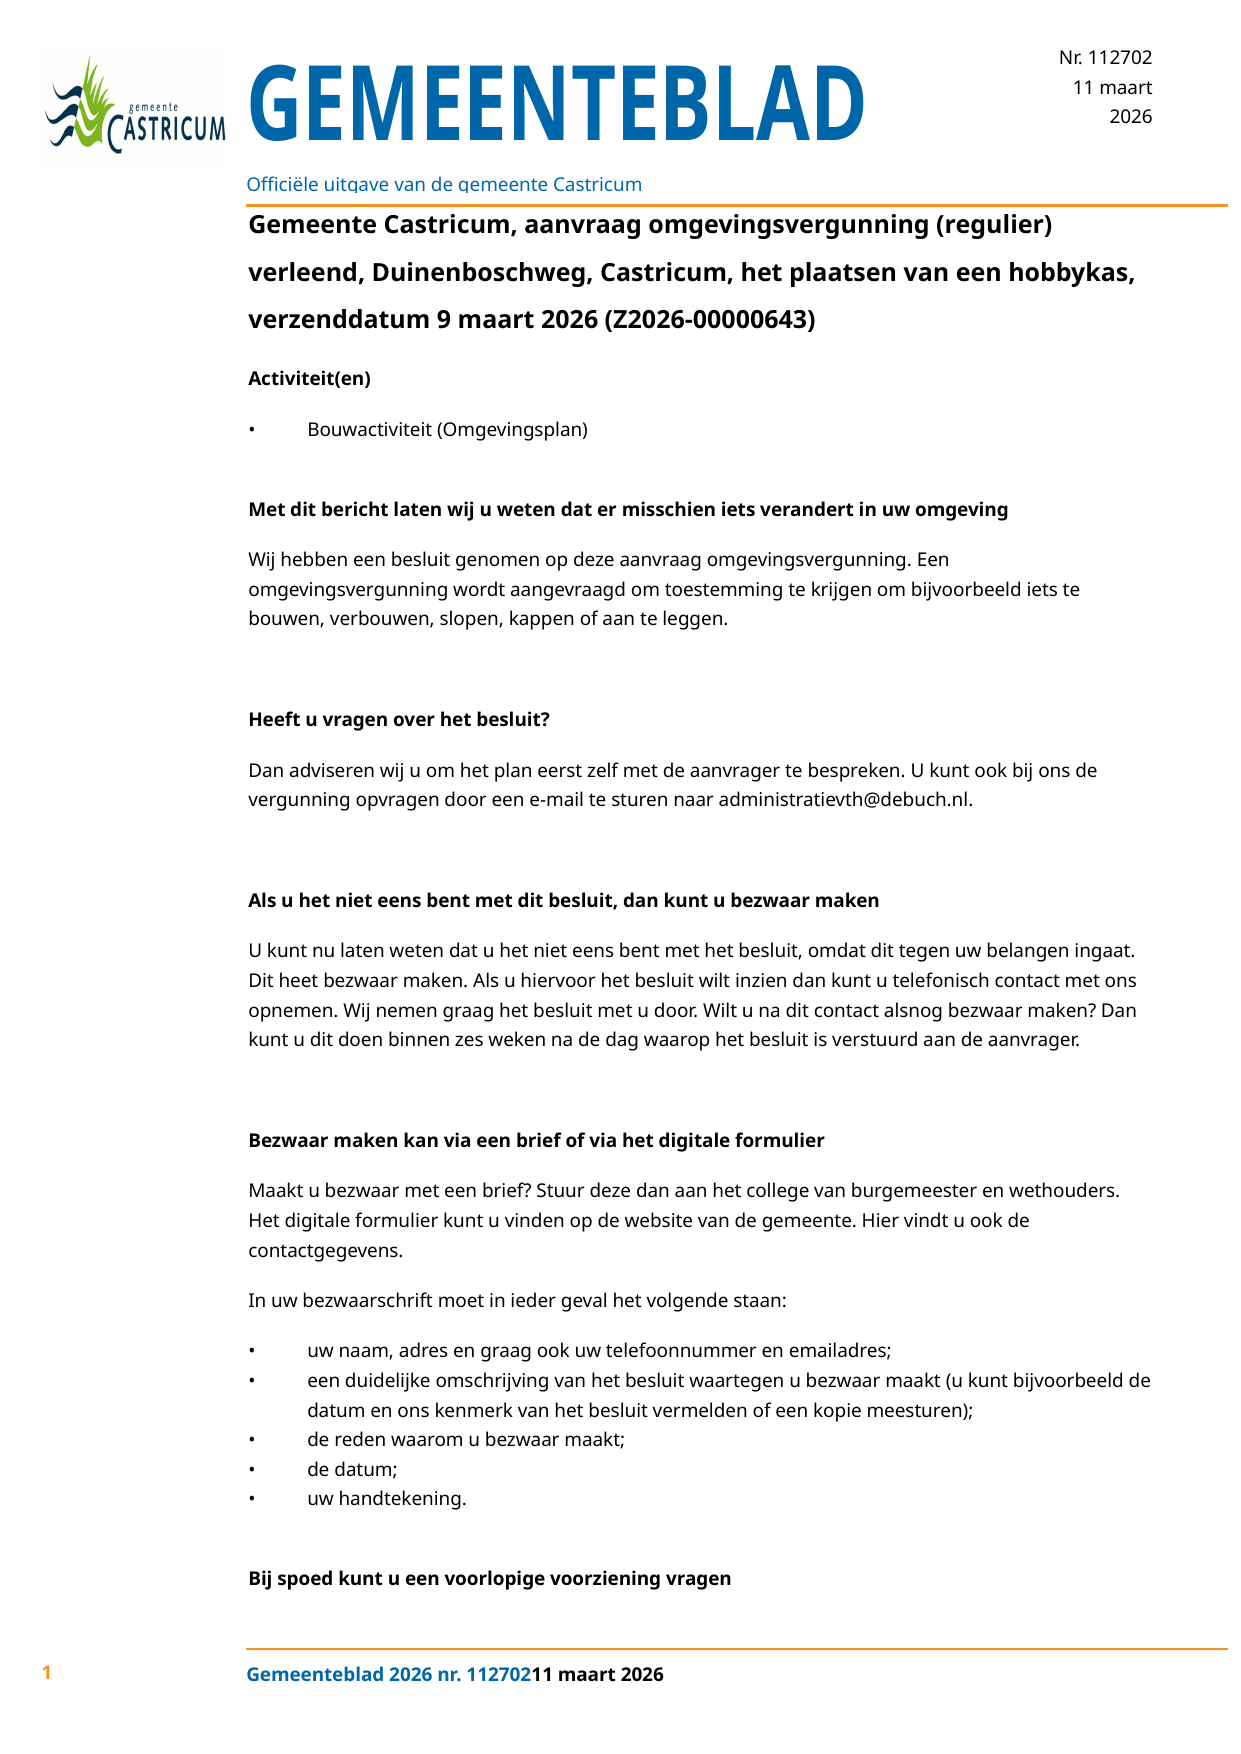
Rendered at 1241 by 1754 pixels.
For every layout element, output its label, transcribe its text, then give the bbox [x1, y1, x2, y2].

text Bezwaar maken kan via een brief of via het digitale formulier [248, 1127, 1152, 1153]
list Bouwactiviteit (Omgevingsplan) [248, 416, 1152, 442]
list uw naam, adres en graag ook uw telefoonnummer en emailadres; [248, 1338, 1152, 1363]
text Maakt u bezwaar met een brief? Stuur deze dan aan het college van burgemeester en wethouders. Het digitale formulier kunt u vinden op de website van de gemeente. Hier vindt u ook de contactgegevens. [248, 1178, 1152, 1262]
text Gemeente Castricum, aanvraag omgevingsvergunning (regulier) verleend, Duinenboschweg, Castricum, het plaatsen van een hobbykas, verzenddatum 9 maart 2026 (Z2026-00000643) [248, 207, 1152, 336]
list uw handtekening. [248, 1486, 1152, 1511]
text In uw bezwaarschrift moet in ieder geval het volgende staan: [248, 1287, 1152, 1313]
list de datum; [248, 1456, 1152, 1482]
list de reden waarom u bezwaar maakt; [248, 1426, 1152, 1452]
text Bij spoed kunt u een voorlopige voorziening vragen [248, 1566, 1152, 1591]
picture [41, 47, 231, 172]
text Met dit bericht laten wij u weten dat er misschien iets verandert in uw omgeving [248, 496, 1152, 522]
text Heeft u vragen over het besluit? [248, 706, 1152, 732]
list een duidelijke omschrijving van het besluit waartegen u bezwaar maakt (u kunt bijvoorbeeld de datum en ons kenmerk van het besluit vermelden of een kopie meesturen); [248, 1367, 1152, 1422]
text Als u het niet eens bent met dit besluit, dan kunt u bezwaar maken [248, 887, 1152, 913]
text Dan adviseren wij u om het plan eerst zelf met de aanvrager te bespreken. U kunt ook bij ons de vergunning opvragen door een e-mail te sturen naar administratievth@debuch.nl. [248, 757, 1152, 812]
text Wij hebben een besluit genomen op deze aanvraag omgevingsvergunning. Een omgevingsvergunning wordt aangevraagd om toestemming te krijgen om bijvoorbeeld iets te bouwen, verbouwen, slopen, kappen of aan te leggen. [248, 546, 1152, 631]
text Activiteit(en) [248, 366, 1152, 391]
text U kunt nu laten weten dat u het niet eens bent met het besluit, omdat dit tegen uw belangen ingaat. Dit heet bezwaar maken. Als u hiervoor het besluit wilt inzien dan kunt u telefonisch contact met ons opnemen. Wij nemen graag het besluit met u door. Wilt u na dit contact alsnog bezwaar maken? Dan kunt u dit doen binnen zes weken na de dag waarop het besluit is verstuurd aan de aanvrager. [248, 938, 1152, 1052]
